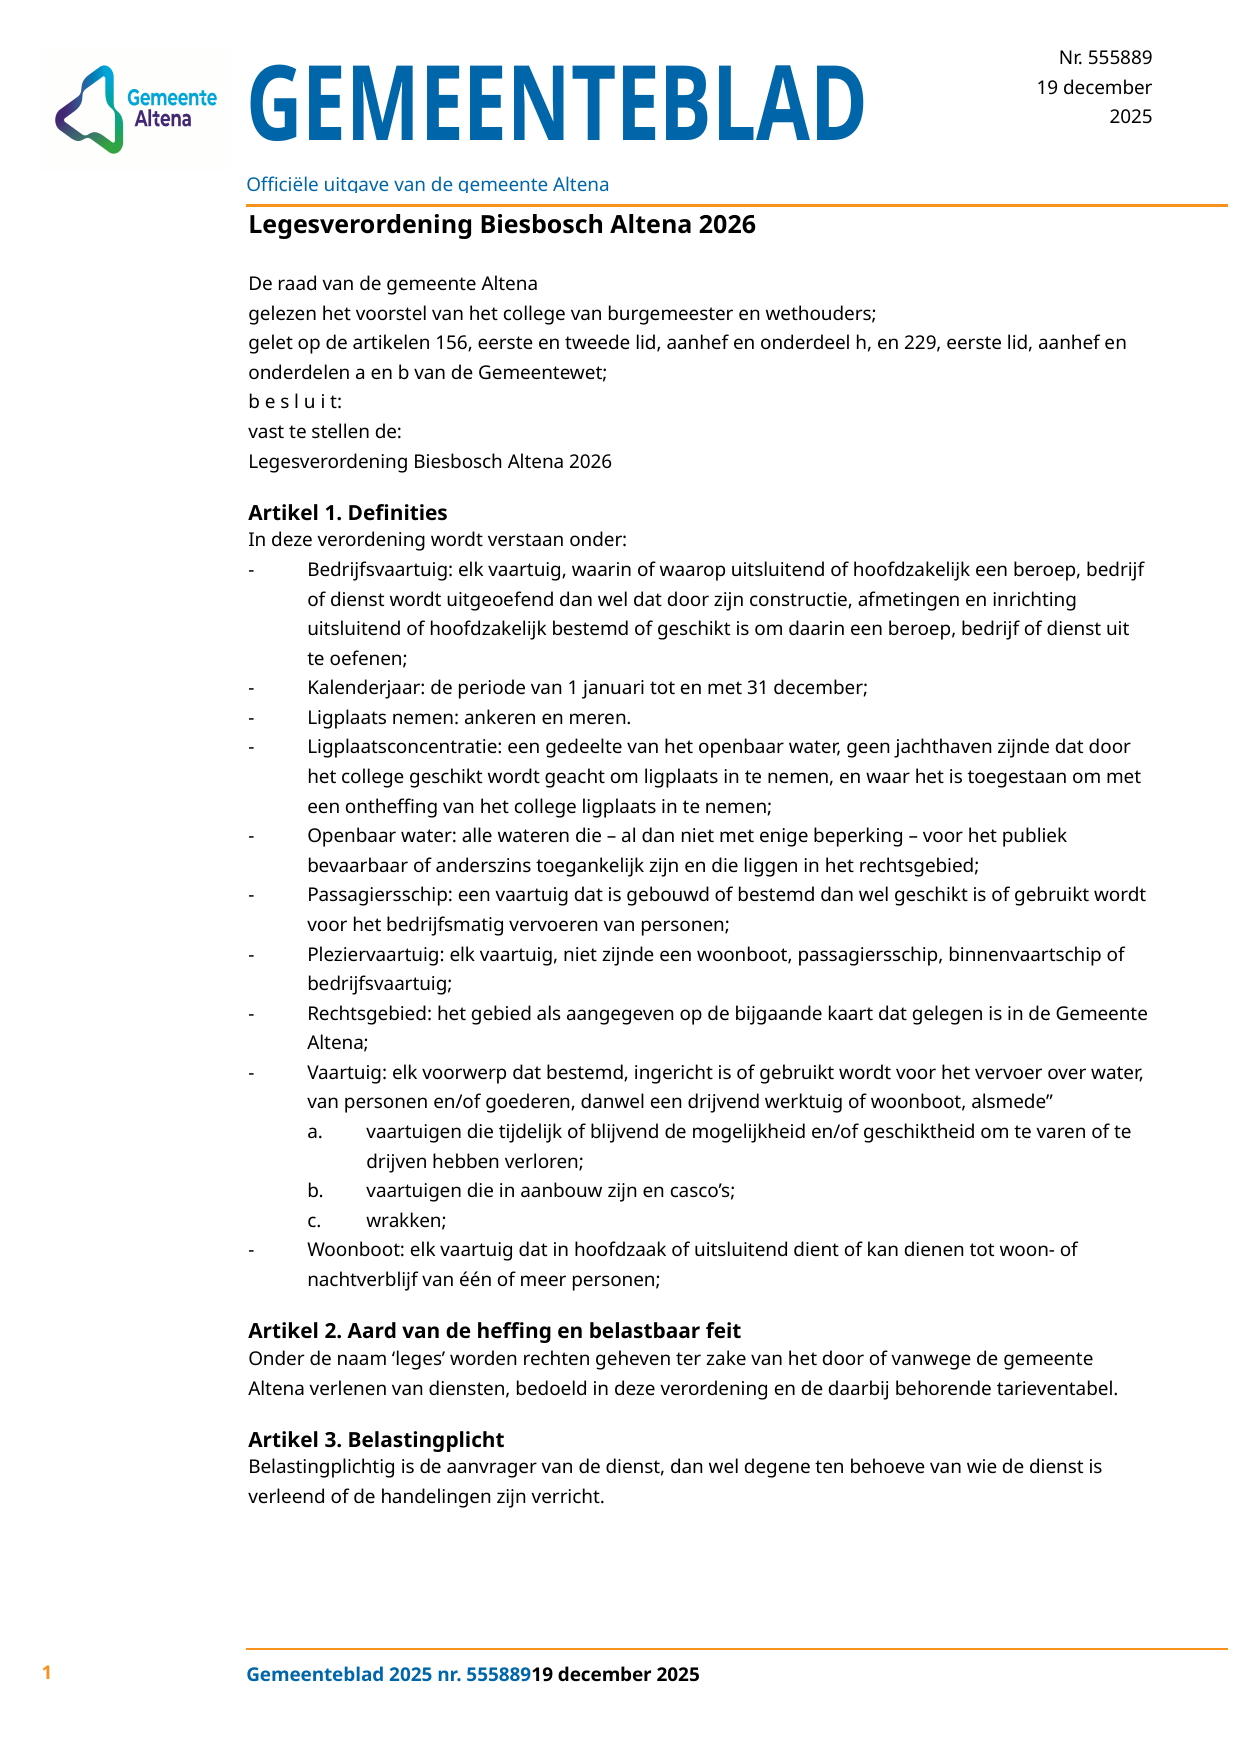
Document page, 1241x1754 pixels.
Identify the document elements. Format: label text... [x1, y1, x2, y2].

text b e s l u i t: [248, 389, 1152, 414]
list Ligplaats nemen: ankeren en meren. [248, 704, 1152, 730]
text De raad van de gemeente Altena [248, 270, 1152, 296]
text gelet op de artikelen 156, eerste en tweede lid, aanhef en onderdeel h, en 229, eerste lid, aanhef en onderdelen a en b van de Gemeentewet; [248, 329, 1152, 385]
text Artikel 2. Aard van de heffing en belastbaar feit [248, 1317, 1152, 1345]
list Woonboot: elk vaartuig dat in hoofdzaak of uitsluitend dient of kan dienen tot woon- of nachtverblijf van één of meer personen; [248, 1237, 1152, 1292]
text gelezen het voorstel van het college van burgemeester en wethouders; [248, 300, 1152, 326]
list vaartuigen die in aanbouw zijn en casco’s; [307, 1177, 1152, 1203]
list Bedrijfsvaartuig: elk vaartuig, waarin of waarop uitsluitend of hoofdzakelijk een beroep, bedrijf of dienst wordt uitgeoefend dan wel dat door zijn constructie, afmetingen en inrichting uitsluitend of hoofdzakelijk bestemd of geschikt is om daarin een beroep, bedrijf of dienst uit te oefenen; [248, 556, 1152, 671]
list Passagiersschip: een vaartuig dat is gebouwd of bestemd dan wel geschikt is of gebruikt wordt voor het bedrijfsmatig vervoeren van personen; [248, 882, 1152, 937]
list Kalenderjaar: de periode van 1 januari tot en met 31 december; [248, 674, 1152, 700]
list Rechtsgebied: het gebied als aangegeven op de bijgaande kaart dat gelegen is in de Gemeente Altena; [248, 1000, 1152, 1055]
list Ligplaatsconcentratie: een gedeelte van het openbaar water, geen jachthaven zijnde dat door het college geschikt wordt geacht om ligplaats in te nemen, en waar het is toegestaan om met een ontheffing van het college ligplaats in te nemen; [248, 734, 1152, 819]
text Artikel 3. Belastingplicht [248, 1425, 1152, 1453]
text vast te stellen de: [248, 418, 1152, 444]
text Legesverordening Biesbosch Altena 2026 [248, 207, 1152, 241]
list vaartuigen die tijdelijk of blijvend de mogelijkheid en/of geschiktheid om te varen of te drijven hebben verloren; [307, 1118, 1152, 1174]
text In deze verordening wordt verstaan onder: [248, 527, 1152, 552]
list Vaartuig: elk voorwerp dat bestemd, ingericht is of gebruikt wordt voor het vervoer over water, van personen en/of goederen, danwel een drijvend werktuig of woonboot, alsmede” [248, 1059, 1152, 1114]
list Pleziervaartuig: elk vaartuig, niet zijnde een woonboot, passagiersschip, binnenvaartschip of bedrijfsvaartuig; [248, 941, 1152, 996]
text Onder de naam ‘leges’ worden rechten geheven ter zake van het door of vanwege de gemeente Altena verlenen van diensten, bedoeld in deze verordening en de daarbij behorende tarieventabel. [248, 1345, 1152, 1400]
text Belastingplichtig is de aanvrager van de dienst, dan wel degene ten behoeve van wie de dienst is verleend of de handelingen zijn verricht. [248, 1453, 1152, 1509]
list wrakken; [307, 1207, 1152, 1233]
picture [41, 47, 231, 172]
list Openbaar water: alle wateren die – al dan niet met enige beperking – voor het publiek bevaarbaar of anderszins toegankelijk zijn en die liggen in het rechtsgebied; [248, 822, 1152, 878]
text Artikel 1. Definities [248, 498, 1152, 527]
text Legesverordening Biesbosch Altena 2026 [248, 448, 1152, 473]
